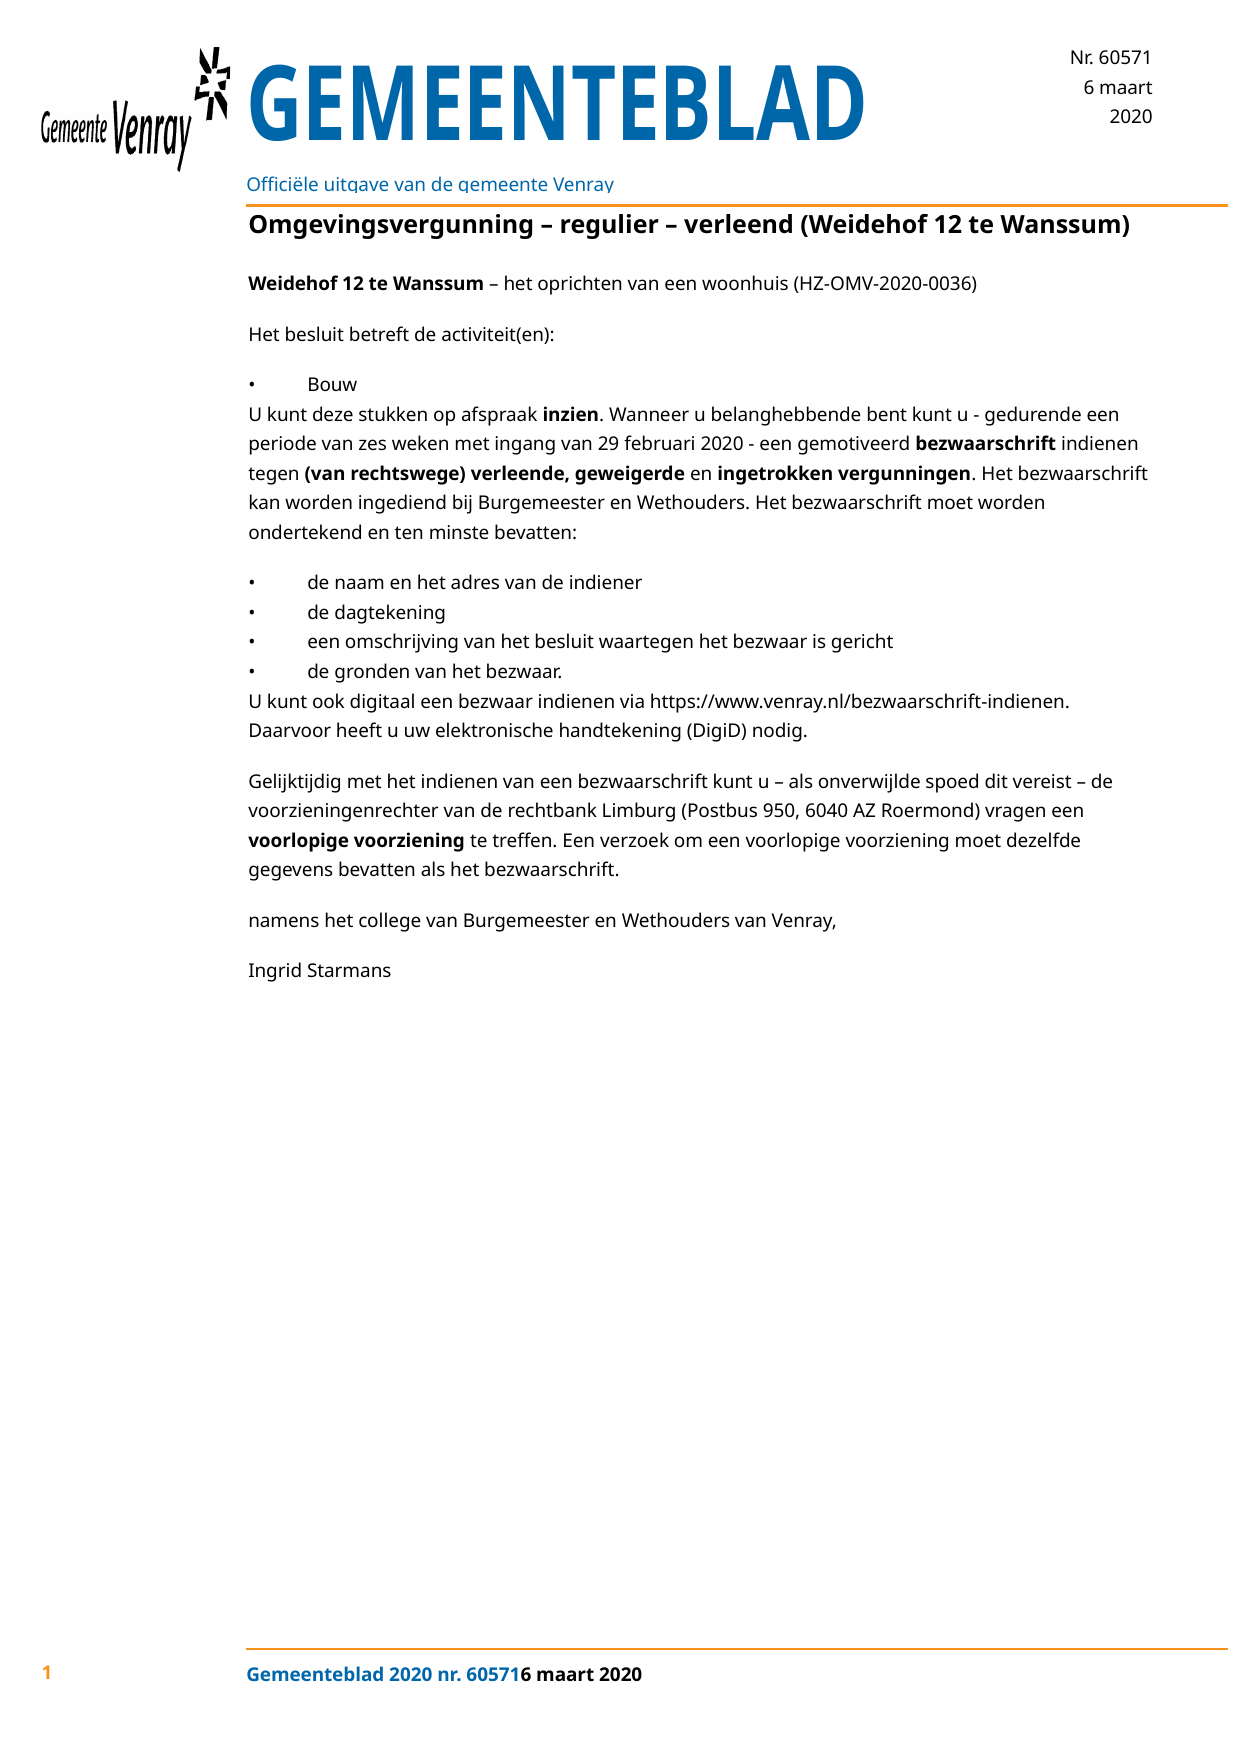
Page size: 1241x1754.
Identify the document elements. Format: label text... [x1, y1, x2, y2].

picture [41, 47, 231, 172]
text namens het college van Burgemeester en Wethouders van Venray, [248, 907, 1152, 933]
list de gronden van het bezwaar. [248, 658, 1152, 684]
text U kunt deze stukken op afspraak inzien. Wanneer u belanghebbende bent kunt u - gedurende een periode van zes weken met ingang van 29 februari 2020 - een gemotiveerd bezwaarschrift indienen tegen (van rechtswege) verleende, geweigerde en ingetrokken vergunningen. Het bezwaarschrift kan worden ingediend bij Burgemeester en Wethouders. Het bezwaarschrift moet worden ondertekend en ten minste bevatten: [248, 401, 1152, 545]
text U kunt ook digitaal een bezwaar indienen via https://www.venray.nl/bezwaarschrift-indienen. Daarvoor heeft u uw elektronische handtekening (DigiD) nodig. [248, 688, 1152, 743]
list de dagtekening [248, 599, 1152, 625]
text Ingrid Starmans [248, 957, 1152, 983]
text Gelijktijdig met het indienen van een bezwaarschrift kunt u – als onverwijlde spoed dit vereist – de voorzieningenrechter van de rechtbank Limburg (Postbus 950, 6040 AZ Roermond) vragen een voorlopige voorziening te treffen. Een verzoek om een voorlopige voorziening moet dezelfde gegevens bevatten als het bezwaarschrift. [248, 768, 1152, 882]
list een omschrijving van het besluit waartegen het bezwaar is gericht [248, 629, 1152, 654]
text Het besluit betreft de activiteit(en): [248, 321, 1152, 346]
list de naam en het adres van de indiener [248, 569, 1152, 595]
text Omgevingsvergunning – regulier – verleend (Weidehof 12 te Wanssum) [248, 207, 1152, 241]
text Weidehof 12 te Wanssum – het oprichten van een woonhuis (HZ-OMV-2020-0036) [248, 270, 1152, 296]
list Bouw [248, 371, 1152, 397]
